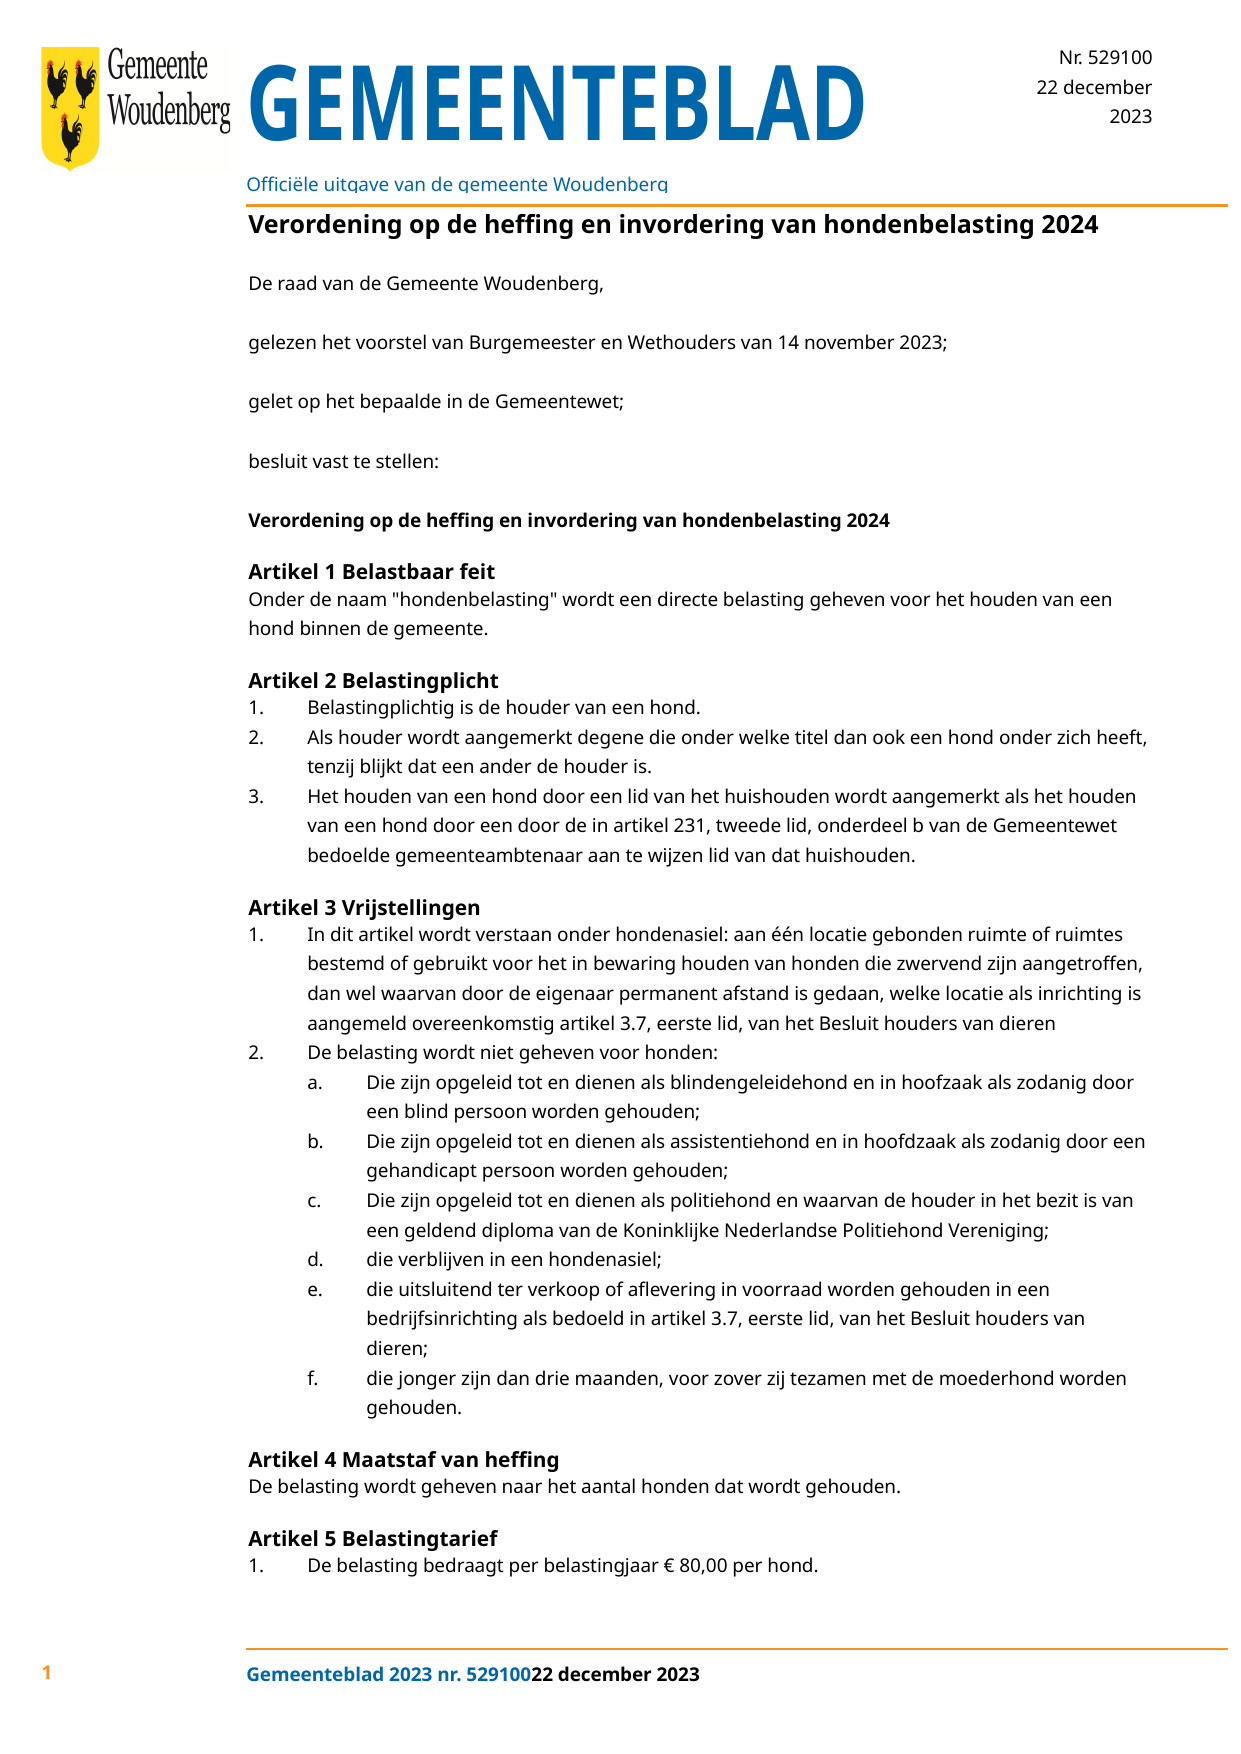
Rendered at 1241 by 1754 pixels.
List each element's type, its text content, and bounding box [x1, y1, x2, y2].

list Als houder wordt aangemerkt degene die onder welke titel dan ook een hond onder zich heeft, tenzij blijkt dat een ander de houder is. [248, 724, 1152, 779]
text gelezen het voorstel van Burgemeester en Wethouders van 14 november 2023; [248, 329, 1152, 355]
picture [41, 47, 231, 172]
list die uitsluitend ter verkoop of aflevering in voorraad worden gehouden in een bedrijfsinrichting als bedoeld in artikel 3.7, eerste lid, van het Besluit houders van dieren; [307, 1276, 1152, 1361]
list Die zijn opgeleid tot en dienen als assistentiehond en in hoofdzaak als zodanig door een gehandicapt persoon worden gehouden; [307, 1128, 1152, 1183]
text De belasting wordt geheven naar het aantal honden dat wordt gehouden. [248, 1473, 1152, 1499]
text Verordening op de heffing en invordering van hondenbelasting 2024 [248, 507, 1152, 533]
text Verordening op de heffing en invordering van hondenbelasting 2024 [248, 207, 1152, 241]
text Artikel 3 Vrijstellingen [248, 893, 1152, 921]
list die verblijven in een hondenasiel; [307, 1246, 1152, 1272]
text Artikel 4 Maatstaf van heffing [248, 1445, 1152, 1473]
list Die zijn opgeleid tot en dienen als politiehond en waarvan de houder in het bezit is van een geldend diploma van de Koninklijke Nederlandse Politiehond Vereniging; [307, 1187, 1152, 1243]
text besluit vast te stellen: [248, 448, 1152, 473]
list De belasting wordt niet geheven voor honden: [248, 1039, 1152, 1065]
list De belasting bedraagt per belastingjaar € 80,00 per hond. [248, 1552, 1152, 1578]
list In dit artikel wordt verstaan onder hondenasiel: aan één locatie gebonden ruimte of ruimtes bestemd of gebruikt voor het in bewaring houden van honden die zwervend zijn aangetroffen, dan wel waarvan door de eigenaar permanent afstand is gedaan, welke locatie als inrichting is aangemeld overeenkomstig artikel 3.7, eerste lid, van het Besluit houders van dieren [248, 921, 1152, 1036]
list Die zijn opgeleid tot en dienen als blindengeleidehond en in hoofzaak als zodanig door een blind persoon worden gehouden; [307, 1069, 1152, 1124]
text Artikel 1 Belastbaar feit [248, 557, 1152, 586]
list Belastingplichtig is de houder van een hond. [248, 694, 1152, 720]
text Onder de naam "hondenbelasting" wordt een directe belasting geheven voor het houden van een hond binnen de gemeente. [248, 586, 1152, 641]
list die jonger zijn dan drie maanden, voor zover zij tezamen met de moederhond worden gehouden. [307, 1365, 1152, 1420]
text gelet op het bepaalde in de Gemeentewet; [248, 389, 1152, 414]
text Artikel 5 Belastingtarief [248, 1524, 1152, 1552]
text De raad van de Gemeente Woudenberg, [248, 270, 1152, 296]
text Artikel 2 Belastingplicht [248, 666, 1152, 694]
list Het houden van een hond door een lid van het huishouden wordt aangemerkt als het houden van een hond door een door de in artikel 231, tweede lid, onderdeel b van de Gemeentewet bedoelde gemeenteambtenaar aan te wijzen lid van dat huishouden. [248, 783, 1152, 868]
